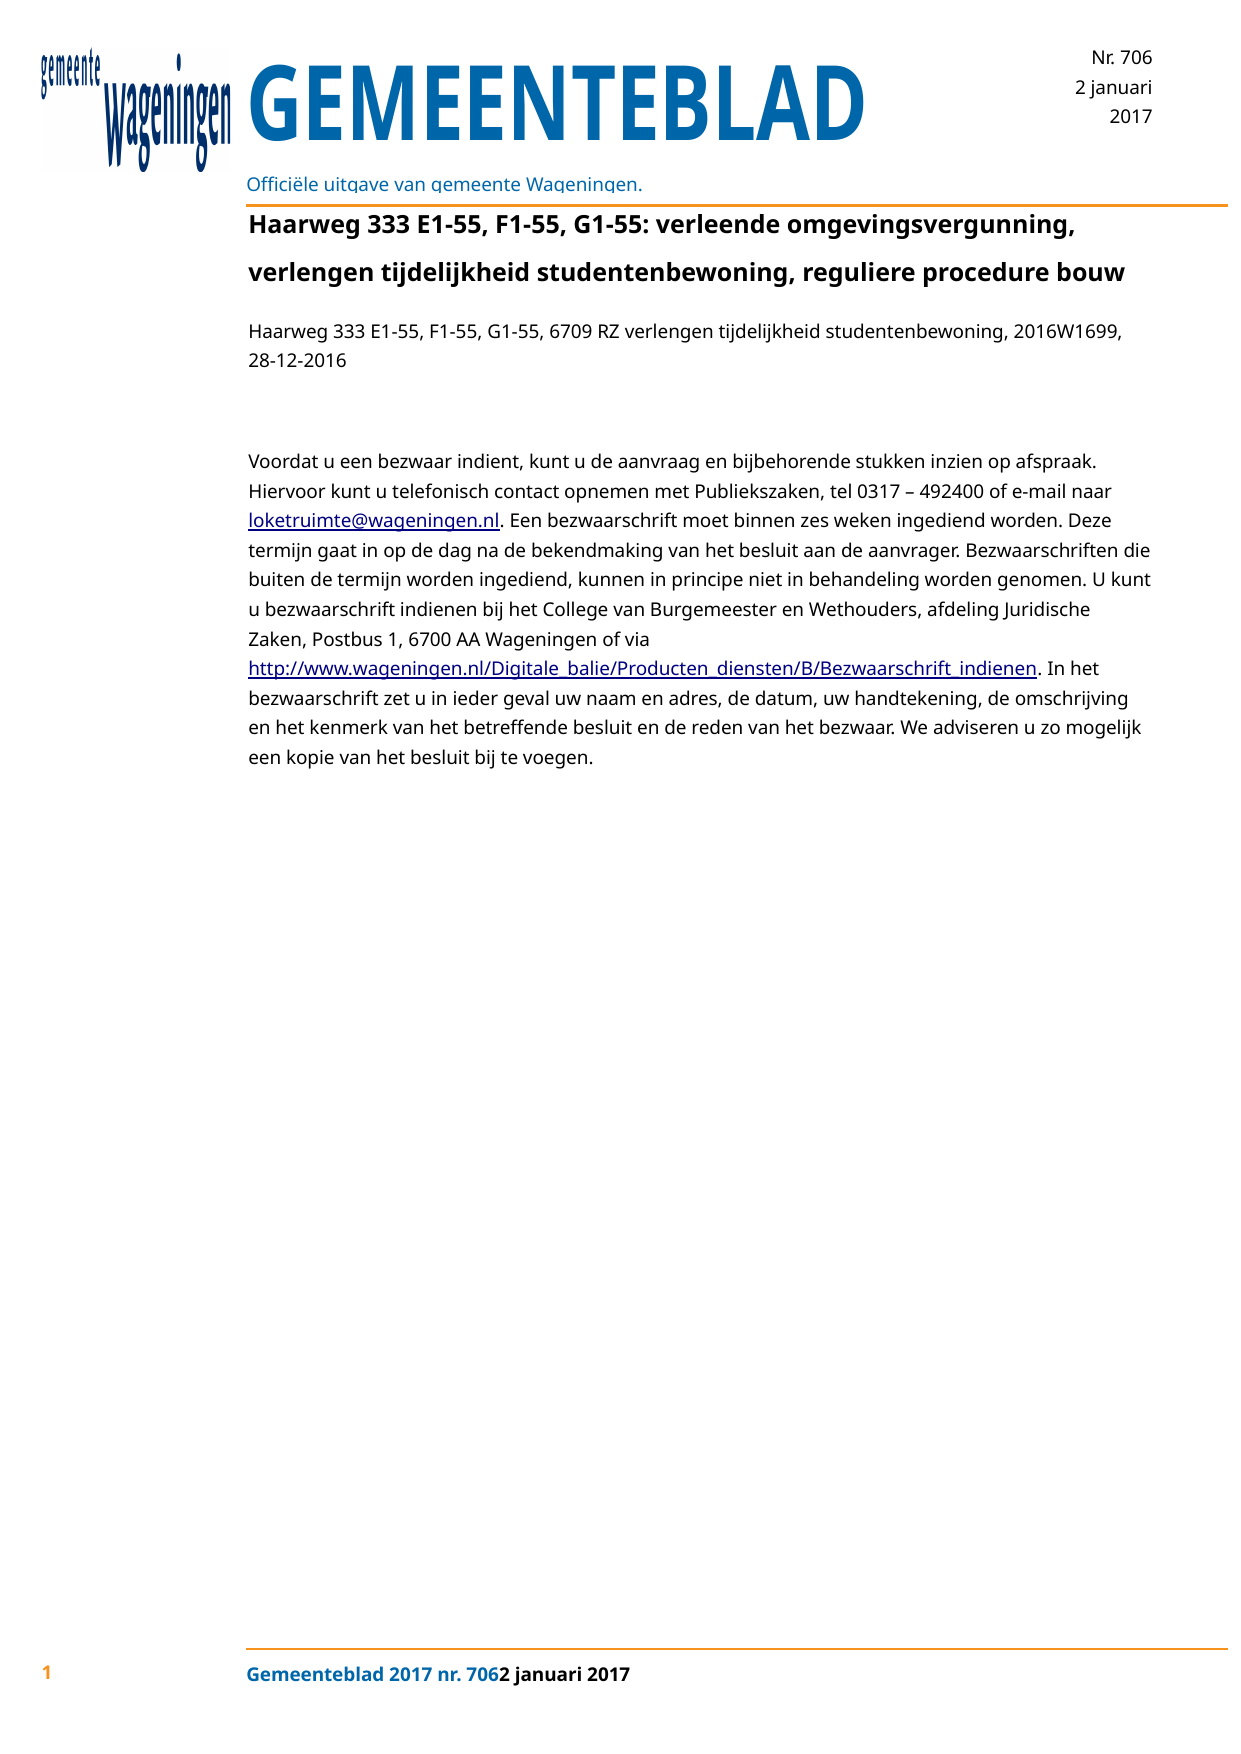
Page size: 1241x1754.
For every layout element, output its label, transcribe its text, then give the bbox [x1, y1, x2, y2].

picture [41, 47, 231, 172]
text Haarweg 333 E1-55, F1-55, G1-55, 6709 RZ verlengen tijdelijkheid studentenbewoning, 2016W1699, 28-12-2016 [248, 318, 1152, 373]
text Voordat u een bezwaar indient, kunt u de aanvraag en bijbehorende stukken inzien op afspraak. Hiervoor kunt u telefonisch contact opnemen met Publiekszaken, tel 0317 – 492400 of e-mail naar loketruimte@wageningen.nl. Een bezwaarschrift moet binnen zes weken ingediend worden. Deze termijn gaat in op de dag na de bekendmaking van het besluit aan de aanvrager. Bezwaarschriften die buiten de termijn worden ingediend, kunnen in principe niet in behandeling worden genomen. U kunt u bezwaarschrift indienen bij het College van Burgemeester en Wethouders, afdeling Juridische Zaken, Postbus 1, 6700 AA Wageningen of via http://www.wageningen.nl/Digitale_balie/Producten_diensten/B/Bezwaarschrift_indienen. In het bezwaarschrift zet u in ieder geval uw naam en adres, de datum, uw handtekening, de omschrijving en het kenmerk van het betreffende besluit en de reden van het bezwaar. We adviseren u zo mogelijk een kopie van het besluit bij te voegen. [248, 448, 1152, 770]
text Haarweg 333 E1-55, F1-55, G1-55: verleende omgevingsvergunning, verlengen tijdelijkheid studentenbewoning, reguliere procedure bouw [248, 207, 1152, 288]
